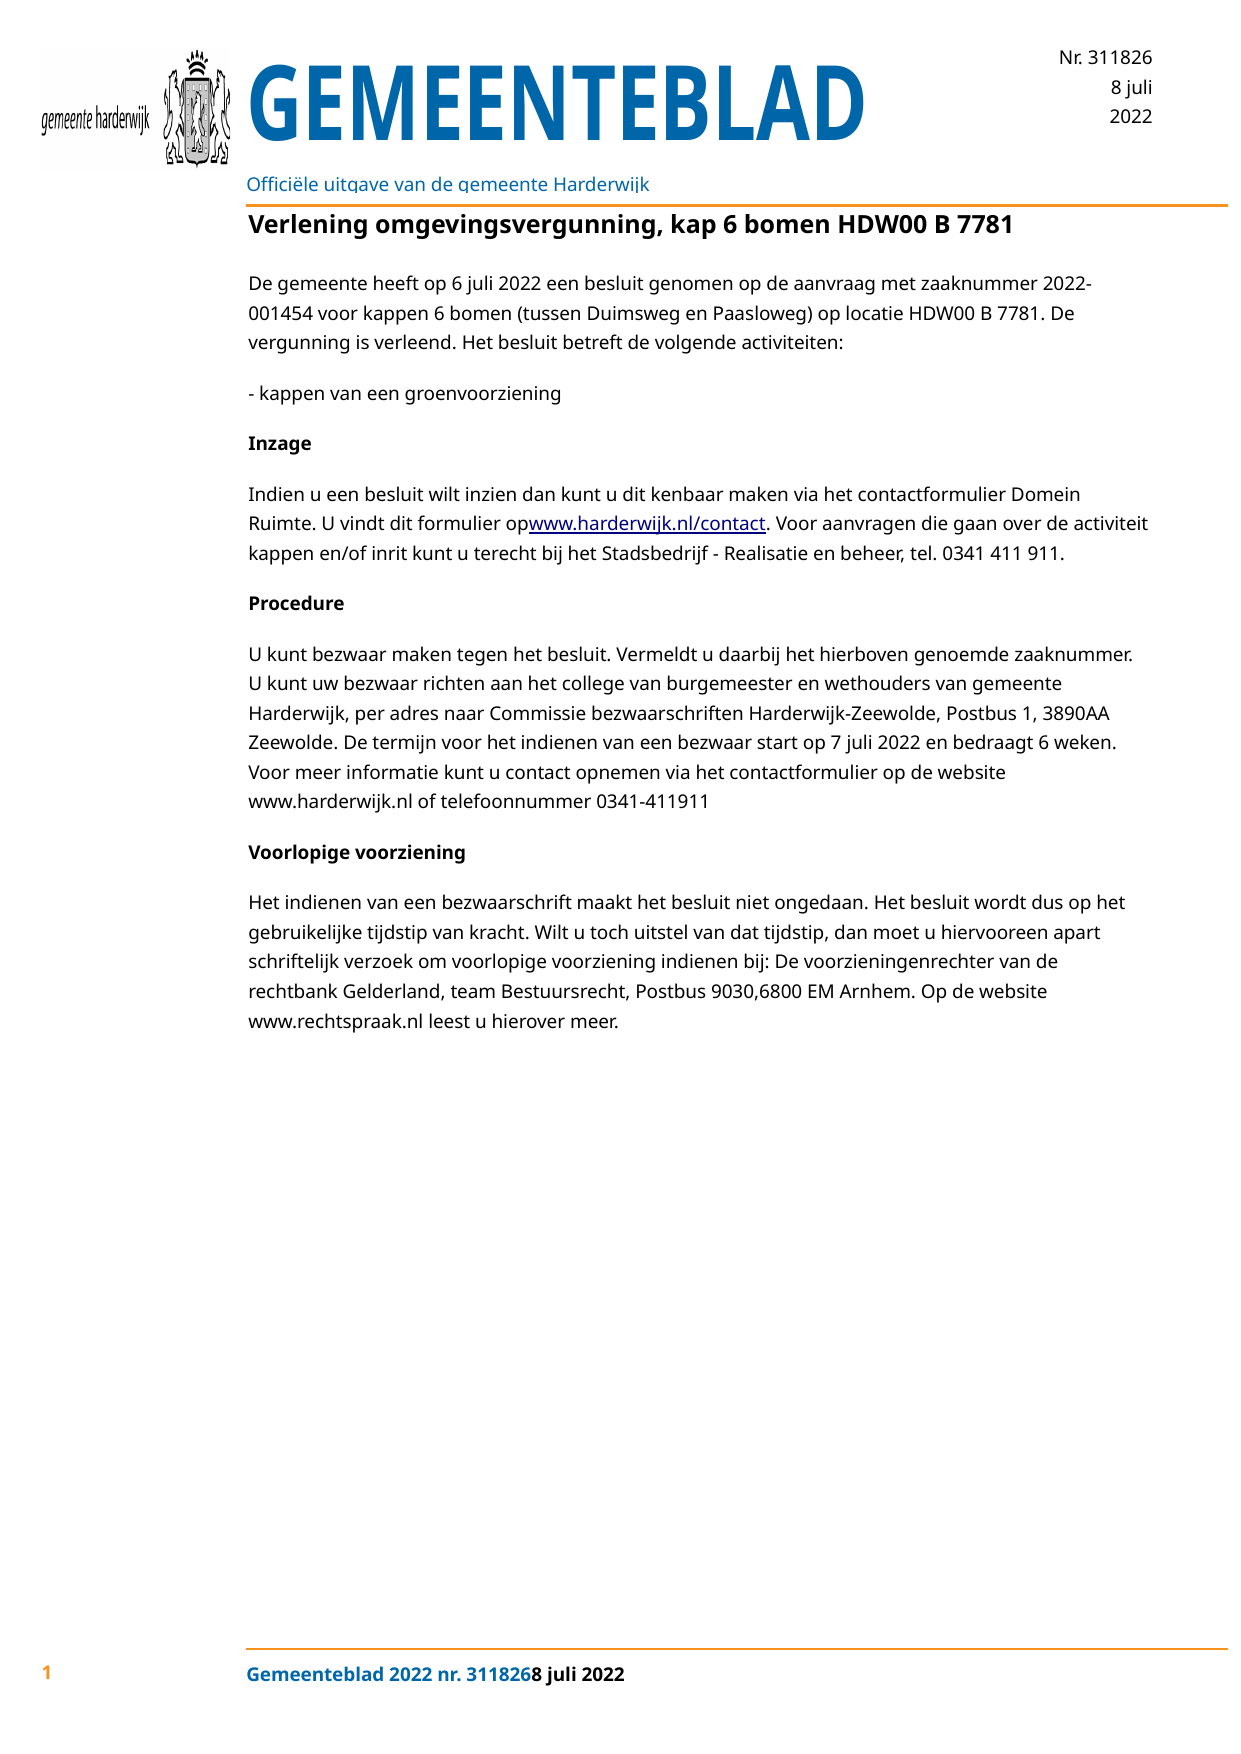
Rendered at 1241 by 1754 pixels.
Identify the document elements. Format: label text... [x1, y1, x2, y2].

text Indien u een besluit wilt inzien dan kunt u dit kenbaar maken via het contactformulier Domein Ruimte. U vindt dit formulier opwww.harderwijk.nl/contact. Voor aanvragen die gaan over de activiteit kappen en/of inrit kunt u terecht bij het Stadsbedrijf - Realisatie en beheer, tel. 0341 411 911. [248, 481, 1152, 566]
text Inzage [248, 430, 1152, 456]
picture [41, 47, 231, 172]
text De gemeente heeft op 6 juli 2022 een besluit genomen op de aanvraag met zaaknummer 2022-001454 voor kappen 6 bomen (tussen Duimsweg en Paasloweg) op locatie HDW00 B 7781. De vergunning is verleend. Het besluit betreft de volgende activiteiten: [248, 270, 1152, 355]
text Procedure [248, 590, 1152, 616]
text U kunt bezwaar maken tegen het besluit. Vermeldt u daarbij het hierboven genoemde zaaknummer. U kunt uw bezwaar richten aan het college van burgemeester en wethouders van gemeente Harderwijk, per adres naar Commissie bezwaarschriften Harderwijk-Zeewolde, Postbus 1, 3890AA Zeewolde. De termijn voor het indienen van een bezwaar start op 7 juli 2022 en bedraagt 6 weken. Voor meer informatie kunt u contact opnemen via het contactformulier op de website www.harderwijk.nl of telefoonnummer 0341-411911 [248, 641, 1152, 814]
text Voorlopige voorziening [248, 839, 1152, 865]
text Het indienen van een bezwaarschrift maakt het besluit niet ongedaan. Het besluit wordt dus op het gebruikelijke tijdstip van kracht. Wilt u toch uitstel van dat tijdstip, dan moet u hiervooreen apart schriftelijk verzoek om voorlopige voorziening indienen bij: De voorzieningenrechter van de rechtbank Gelderland, team Bestuursrecht, Postbus 9030,6800 EM Arnhem. Op de website www.rechtspraak.nl leest u hierover meer. [248, 889, 1152, 1033]
text Verlening omgevingsvergunning, kap 6 bomen HDW00 B 7781 [248, 207, 1152, 241]
text - kappen van een groenvoorziening [248, 380, 1152, 406]
